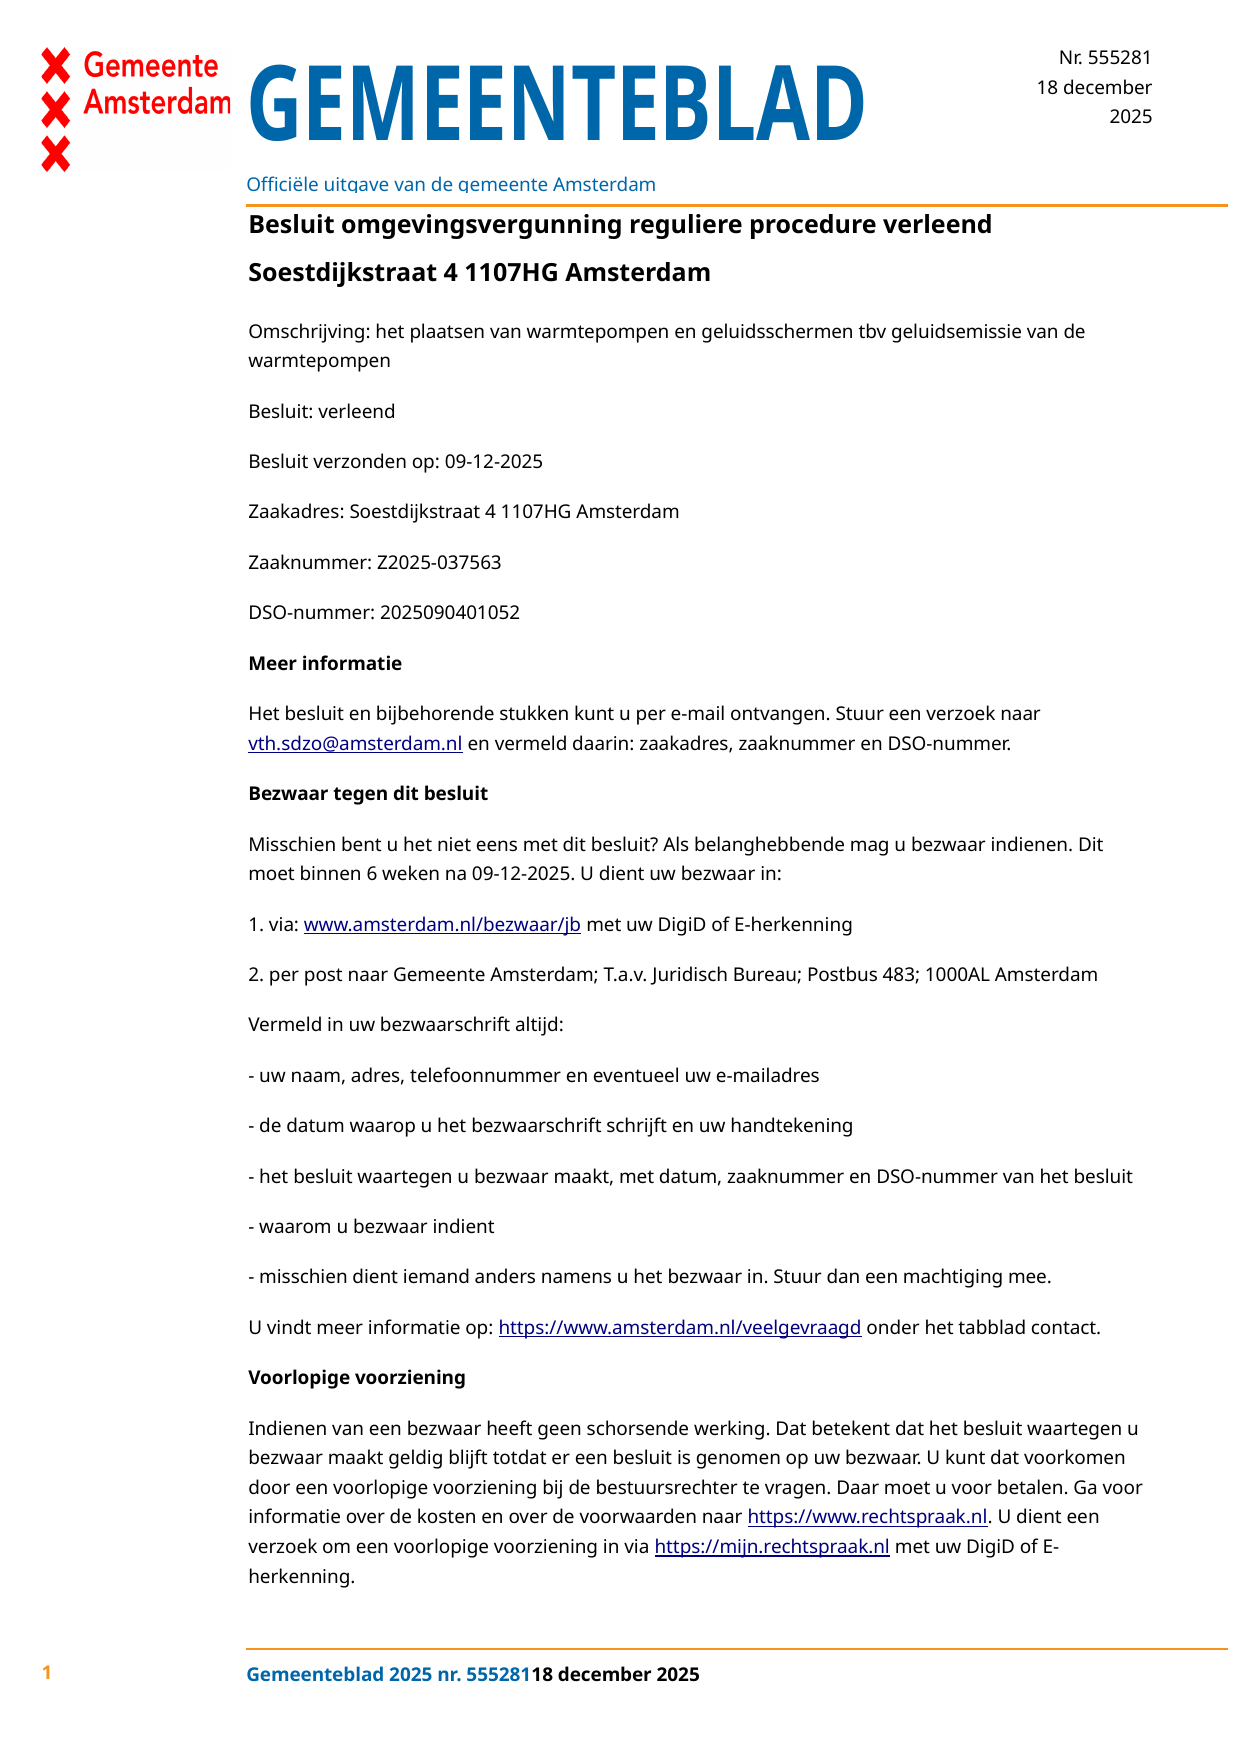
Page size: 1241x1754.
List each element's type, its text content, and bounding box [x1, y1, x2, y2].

text Meer informatie [248, 650, 1152, 676]
picture [41, 47, 231, 172]
text - de datum waarop u het bezwaarschrift schrijft en uw handtekening [248, 1112, 1152, 1138]
text Voorlopige voorziening [248, 1364, 1152, 1390]
text - het besluit waartegen u bezwaar maakt, met datum, zaaknummer en DSO-nummer van het besluit [248, 1163, 1152, 1189]
text Besluit omgevingsvergunning reguliere procedure verleend Soestdijkstraat 4 1107HG Amsterdam [248, 207, 1152, 288]
text 2. per post naar Gemeente Amsterdam; T.a.v. Juridisch Bureau; Postbus 483; 1000AL Amsterdam [248, 961, 1152, 987]
text - uw naam, adres, telefoonnummer en eventueel uw e-mailadres [248, 1062, 1152, 1088]
text Besluit verzonden op: 09-12-2025 [248, 448, 1152, 474]
text Besluit: verleend [248, 398, 1152, 424]
text Omschrijving: het plaatsen van warmtepompen en geluidsschermen tbv geluidsemissie van de warmtepompen [248, 318, 1152, 373]
text DSO-nummer: 2025090401052 [248, 599, 1152, 625]
text - waarom u bezwaar indient [248, 1213, 1152, 1239]
text - misschien dient iemand anders namens u het bezwaar in. Stuur dan een machtiging mee. [248, 1264, 1152, 1289]
text Het besluit en bijbehorende stukken kunt u per e-mail ontvangen. Stuur een verzoek naar vth.sdzo@amsterdam.nl en vermeld daarin: zaakadres, zaaknummer en DSO-nummer. [248, 700, 1152, 756]
text Indienen van een bezwaar heeft geen schorsende werking. Dat betekent dat het besluit waartegen u bezwaar maakt geldig blijft totdat er een besluit is genomen op uw bezwaar. U kunt dat voorkomen door een voorlopige voorziening bij de bestuursrechter te vragen. Daar moet u voor betalen. Ga voor informatie over de kosten en over de voorwaarden naar https://www.rechtspraak.nl. U dient een verzoek om een voorlopige voorziening in via https://mijn.rechtspraak.nl met uw DigiD of E-herkenning. [248, 1415, 1152, 1589]
text Zaaknummer: Z2025-037563 [248, 549, 1152, 575]
text U vindt meer informatie op: https://www.amsterdam.nl/veelgevraagd onder het tabblad contact. [248, 1314, 1152, 1340]
text 1. via: www.amsterdam.nl/bezwaar/jb met uw DigiD of E-herkenning [248, 911, 1152, 937]
text Misschien bent u het niet eens met dit besluit? Als belanghebbende mag u bezwaar indienen. Dit moet binnen 6 weken na 09-12-2025. U dient uw bezwaar in: [248, 831, 1152, 886]
text Bezwaar tegen dit besluit [248, 780, 1152, 806]
text Zaakadres: Soestdijkstraat 4 1107HG Amsterdam [248, 499, 1152, 524]
text Vermeld in uw bezwaarschrift altijd: [248, 1012, 1152, 1037]
